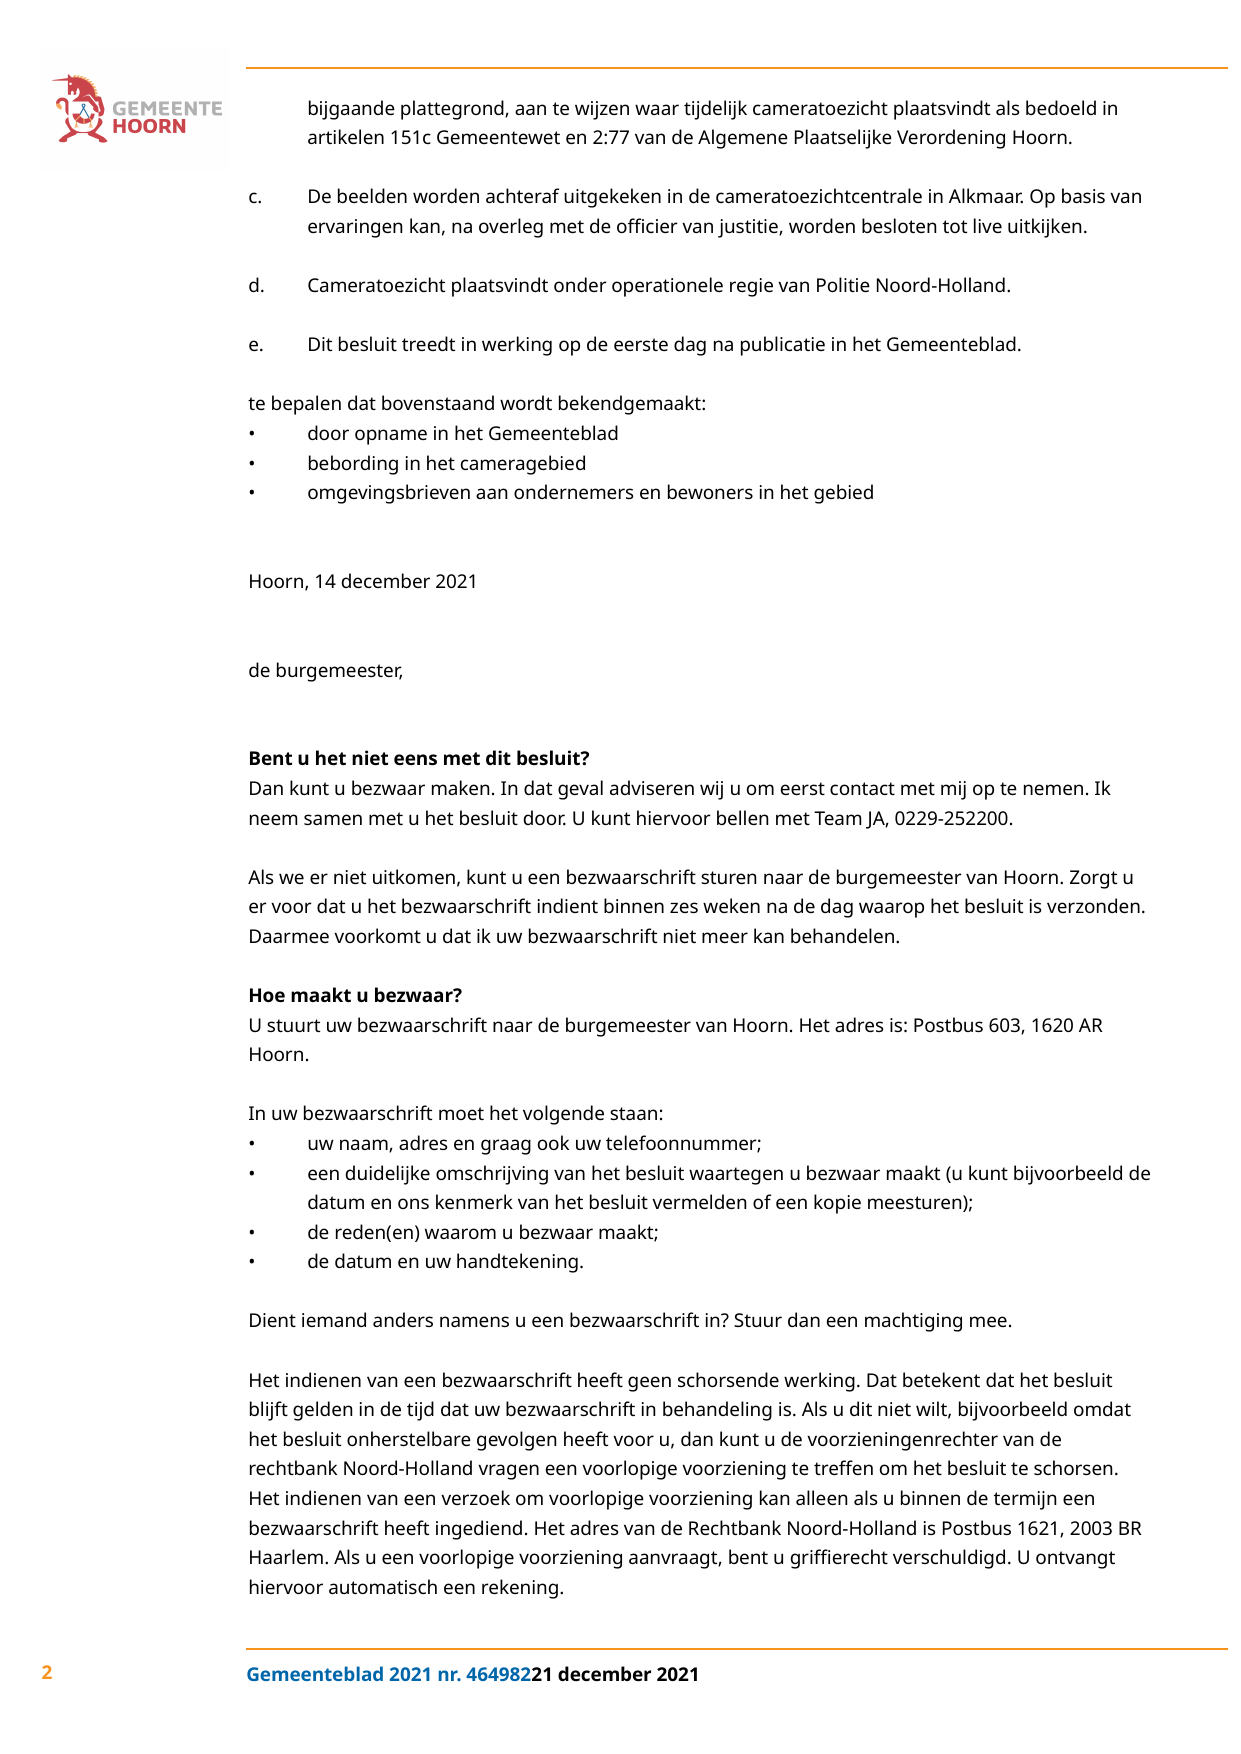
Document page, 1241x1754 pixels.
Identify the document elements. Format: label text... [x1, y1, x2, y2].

list Cameratoezicht plaatsvindt onder operationele regie van Politie Noord-Holland. [248, 272, 1152, 298]
text Het indienen van een verzoek om voorlopige voorziening kan alleen als u binnen de termijn een bezwaarschrift heeft ingediend. Het adres van de Rechtbank Noord-Holland is Postbus 1621, 2003 BR Haarlem. Als u een voorlopige voorziening aanvraagt, bent u griffierecht verschuldigd. U ontvangt hiervoor automatisch een rekening. [248, 1485, 1152, 1600]
text U stuurt uw bezwaarschrift naar de burgemeester van Hoorn. Het adres is: Postbus 603, 1620 AR Hoorn. [248, 1012, 1152, 1067]
text In uw bezwaarschrift moet het volgende staan: [248, 1101, 1152, 1126]
text de burgemeester, [248, 657, 1152, 683]
text Hoe maakt u bezwaar? [248, 982, 1152, 1008]
text Dan kunt u bezwaar maken. In dat geval adviseren wij u om eerst contact met mij op te nemen. Ik neem samen met u het besluit door. U kunt hiervoor bellen met Team JA, 0229-252200. [248, 775, 1152, 831]
list door opname in het Gemeenteblad [248, 420, 1152, 446]
text Als we er niet uitkomen, kunt u een bezwaarschrift sturen naar de burgemeester van Hoorn. Zorgt u er voor dat u het bezwaarschrift indient binnen zes weken na de dag waarop het besluit is verzonden. Daarmee voorkomt u dat ik uw bezwaarschrift niet meer kan behandelen. [248, 864, 1152, 949]
list uw naam, adres en graag ook uw telefoonnummer; [248, 1130, 1152, 1156]
list omgevingsbrieven aan ondernemers en bewoners in het gebied [248, 479, 1152, 505]
list De beelden worden achteraf uitgekeken in de cameratoezichtcentrale in Alkmaar. Op basis van ervaringen kan, na overleg met de officier van justitie, worden besloten tot live uitkijken. [248, 183, 1152, 239]
list een duidelijke omschrijving van het besluit waartegen u bezwaar maakt (u kunt bijvoorbeeld de datum en ons kenmerk van het besluit vermelden of een kopie meesturen); [248, 1160, 1152, 1215]
list Dit besluit treedt in werking op de eerste dag na publicatie in het Gemeenteblad. [248, 331, 1152, 357]
text Het indienen van een bezwaarschrift heeft geen schorsende werking. Dat betekent dat het besluit blijft gelden in de tijd dat uw bezwaarschrift in behandeling is. Als u dit niet wilt, bijvoorbeeld omdat het besluit onherstelbare gevolgen heeft voor u, dan kunt u de voorzieningenrechter van de rechtbank Noord-Holland vragen een voorlopige voorziening te treffen om het besluit te schorsen. [248, 1367, 1152, 1481]
picture [41, 47, 231, 172]
text te bepalen dat bovenstaand wordt bekendgemaakt: [248, 391, 1152, 416]
list de reden(en) waarom u bezwaar maakt; [248, 1219, 1152, 1245]
list bijgaande plattegrond, aan te wijzen waar tijdelijk cameratoezicht plaatsvindt als bedoeld in artikelen 151c Gemeentewet en 2:77 van de Algemene Plaatselijke Verordening Hoorn. [248, 95, 1152, 150]
list de datum en uw handtekening. [248, 1248, 1152, 1274]
text Hoorn, 14 december 2021 [248, 568, 1152, 594]
list bebording in het cameragebied [248, 450, 1152, 476]
text Dient iemand anders namens u een bezwaarschrift in? Stuur dan een machtiging mee. [248, 1308, 1152, 1333]
text Bent u het niet eens met dit besluit? [248, 746, 1152, 771]
